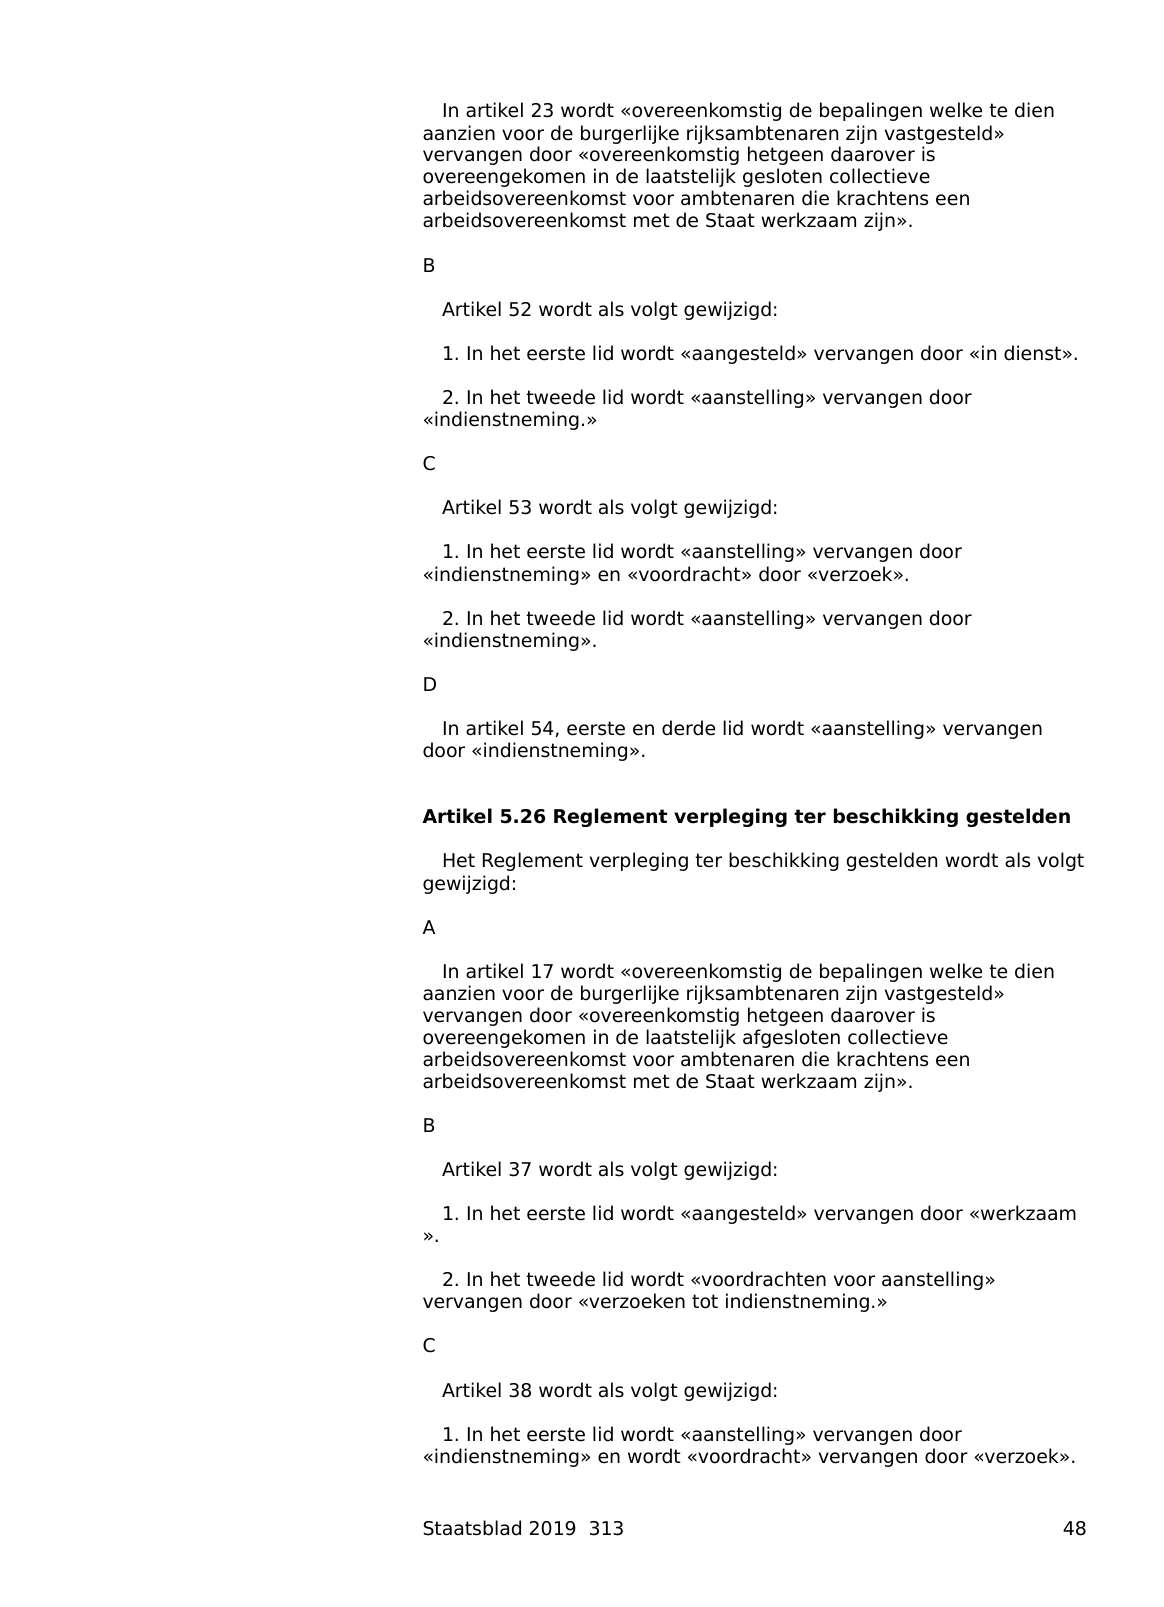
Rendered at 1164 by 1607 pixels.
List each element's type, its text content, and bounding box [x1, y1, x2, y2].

text Het Reglement verpleging ter beschikking gestelden wordt als volgt gewijzigd: [422, 850, 1087, 894]
text D [422, 674, 1087, 696]
text Artikel 37 wordt als volgt gewijzigd: [422, 1159, 1087, 1181]
text B [422, 1115, 1087, 1137]
text In artikel 23 wordt «overeenkomstig de bepalingen welke te dien aanzien voor de burgerlijke rijksambtenaren zijn vastgesteld» vervangen door «overeenkomstig hetgeen daarover is overeengekomen in de laatstelijk gesloten collectieve arbeidsovereenkomst voor ambtenaren die krachtens een arbeidsovereenkomst met de Staat werkzaam zijn». [422, 100, 1087, 232]
text Artikel 52 wordt als volgt gewijzigd: [422, 299, 1087, 321]
text B [422, 254, 1087, 276]
text 1. In het eerste lid wordt «aangesteld» vervangen door «in dienst». [422, 343, 1087, 365]
text 1. In het eerste lid wordt «aanstelling» vervangen door «indienstneming» en wordt «voordracht» vervangen door «verzoek». [422, 1424, 1087, 1468]
subtitle Artikel 5.26 Reglement verpleging ter beschikking gestelden [422, 806, 1087, 828]
text Artikel 38 wordt als volgt gewijzigd: [422, 1379, 1087, 1402]
text C [422, 453, 1087, 475]
text 2. In het tweede lid wordt «voordrachten voor aanstelling» vervangen door «verzoeken tot indienstneming.» [422, 1269, 1087, 1313]
text 1. In het eerste lid wordt «aangesteld» vervangen door «werkzaam ». [422, 1203, 1087, 1247]
text C [422, 1335, 1087, 1357]
text In artikel 17 wordt «overeenkomstig de bepalingen welke te dien aanzien voor de burgerlijke rijksambtenaren zijn vastgesteld» vervangen door «overeenkomstig hetgeen daarover is overeengekomen in de laatstelijk afgesloten collectieve arbeidsovereenkomst voor ambtenaren die krachtens een arbeidsovereenkomst met de Staat werkzaam zijn». [422, 961, 1087, 1093]
text 2. In het tweede lid wordt «aanstelling» vervangen door «indienstneming». [422, 608, 1087, 652]
text Artikel 53 wordt als volgt gewijzigd: [422, 497, 1087, 519]
text In artikel 54, eerste en derde lid wordt «aanstelling» vervangen door «indienstneming». [422, 718, 1087, 762]
text 2. In het tweede lid wordt «aanstelling» vervangen door «indienstneming.» [422, 387, 1087, 431]
text A [422, 917, 1087, 938]
text 1. In het eerste lid wordt «aanstelling» vervangen door «indienstneming» en «voordracht» door «verzoek». [422, 541, 1087, 585]
